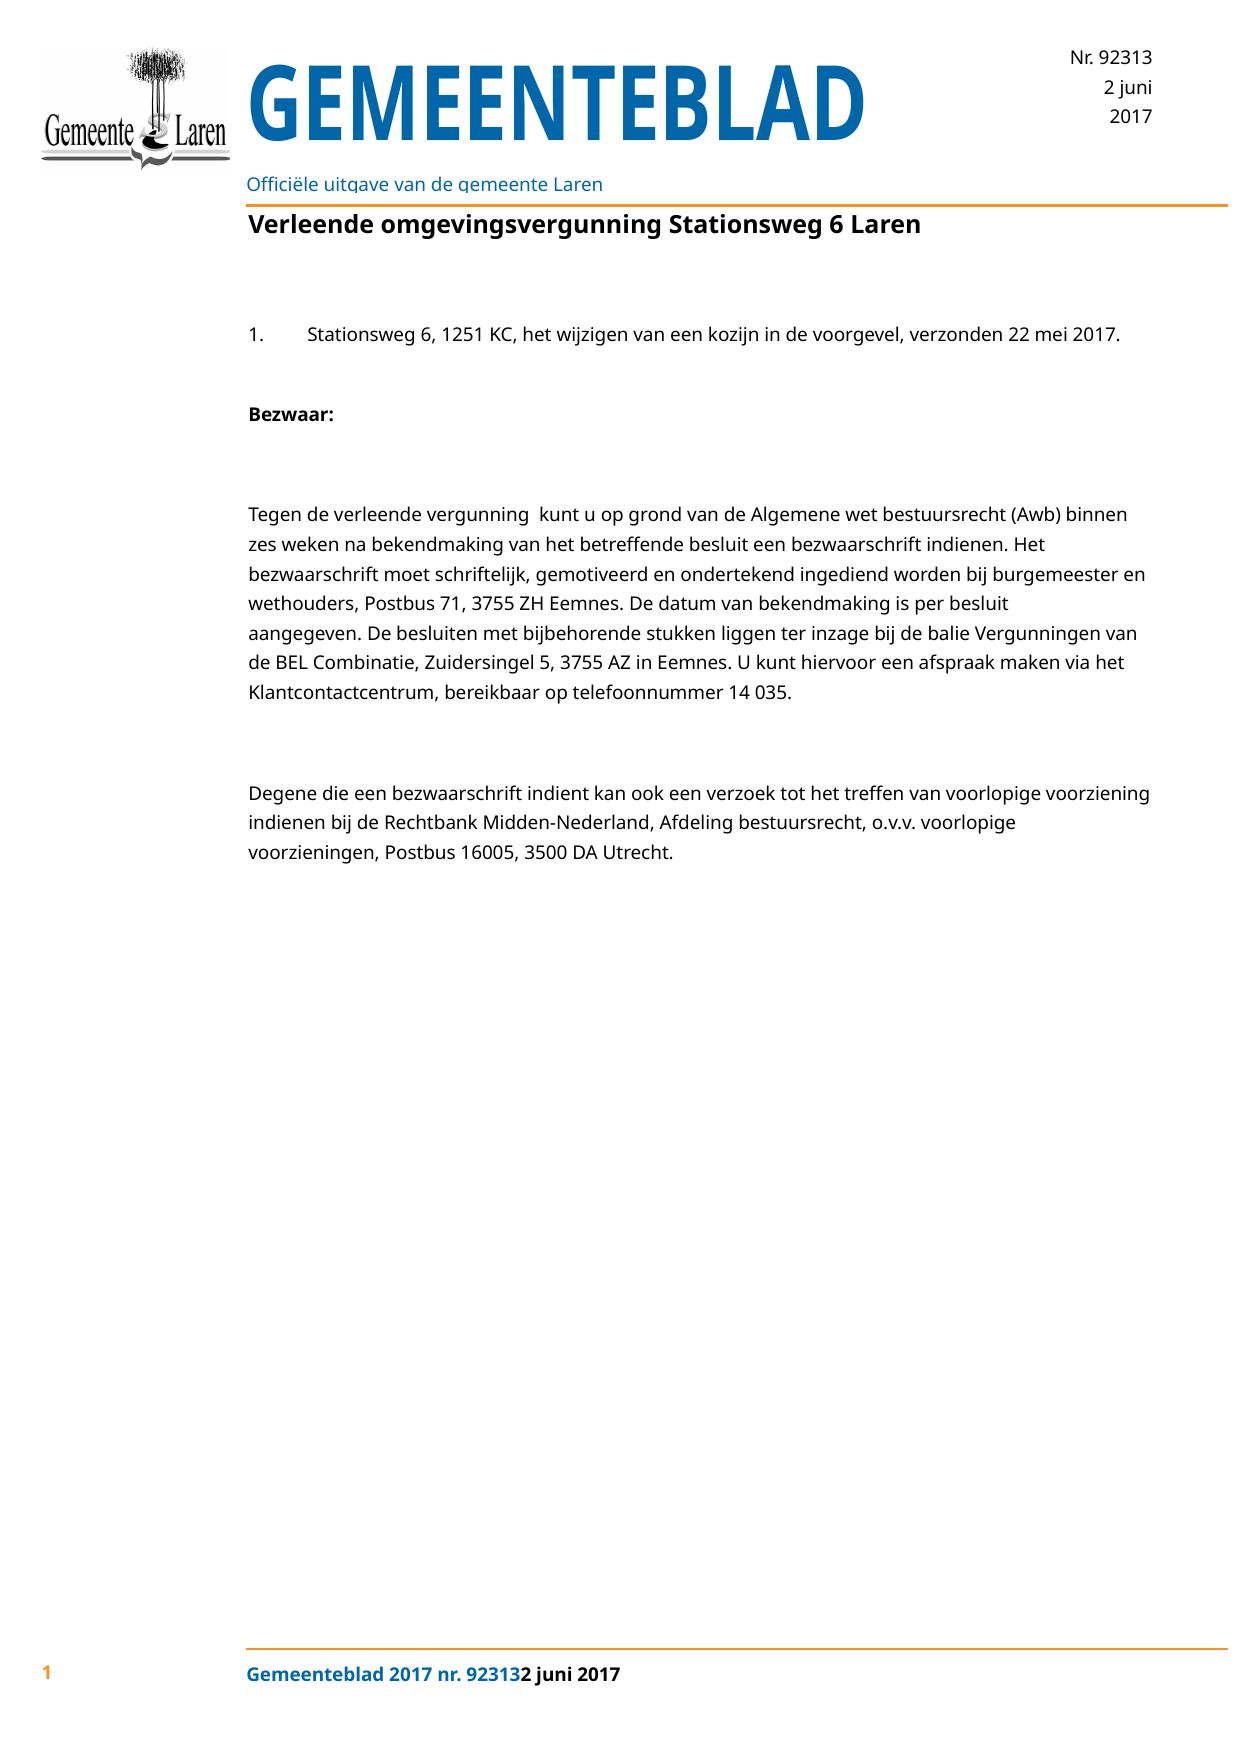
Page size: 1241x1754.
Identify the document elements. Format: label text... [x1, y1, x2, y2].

text Bezwaar: [248, 401, 1152, 426]
list Stationsweg 6, 1251 KC, het wijzigen van een kozijn in de voorgevel, verzonden 22 mei 2017. [248, 321, 1152, 346]
text Verleende omgevingsvergunning Stationsweg 6 Laren [248, 207, 1152, 241]
text Degene die een bezwaarschrift indient kan ook een verzoek tot het treffen van voorlopige voorziening indienen bij de Rechtbank Midden-Nederland, Afdeling bestuursrecht, o.v.v. voorlopige voorzieningen, Postbus 16005, 3500 DA Utrecht. [248, 780, 1152, 865]
picture [41, 47, 231, 172]
text Tegen de verleende vergunning kunt u op grond van de Algemene wet bestuursrecht (Awb) binnen zes weken na bekendmaking van het betreffende besluit een bezwaarschrift indienen. Het bezwaarschrift moet schriftelijk, gemotiveerd en ondertekend ingediend worden bij burgemeester en wethouders, Postbus 71, 3755 ZH Eemnes. De datum van bekendmaking is per besluit aangegeven. De besluiten met bijbehorende stukken liggen ter inzage bij de balie Vergunningen van de BEL Combinatie, Zuidersingel 5, 3755 AZ in Eemnes. U kunt hiervoor een afspraak maken via het Klantcontactcentrum, bereikbaar op telefoonnummer 14 035. [248, 502, 1152, 705]
